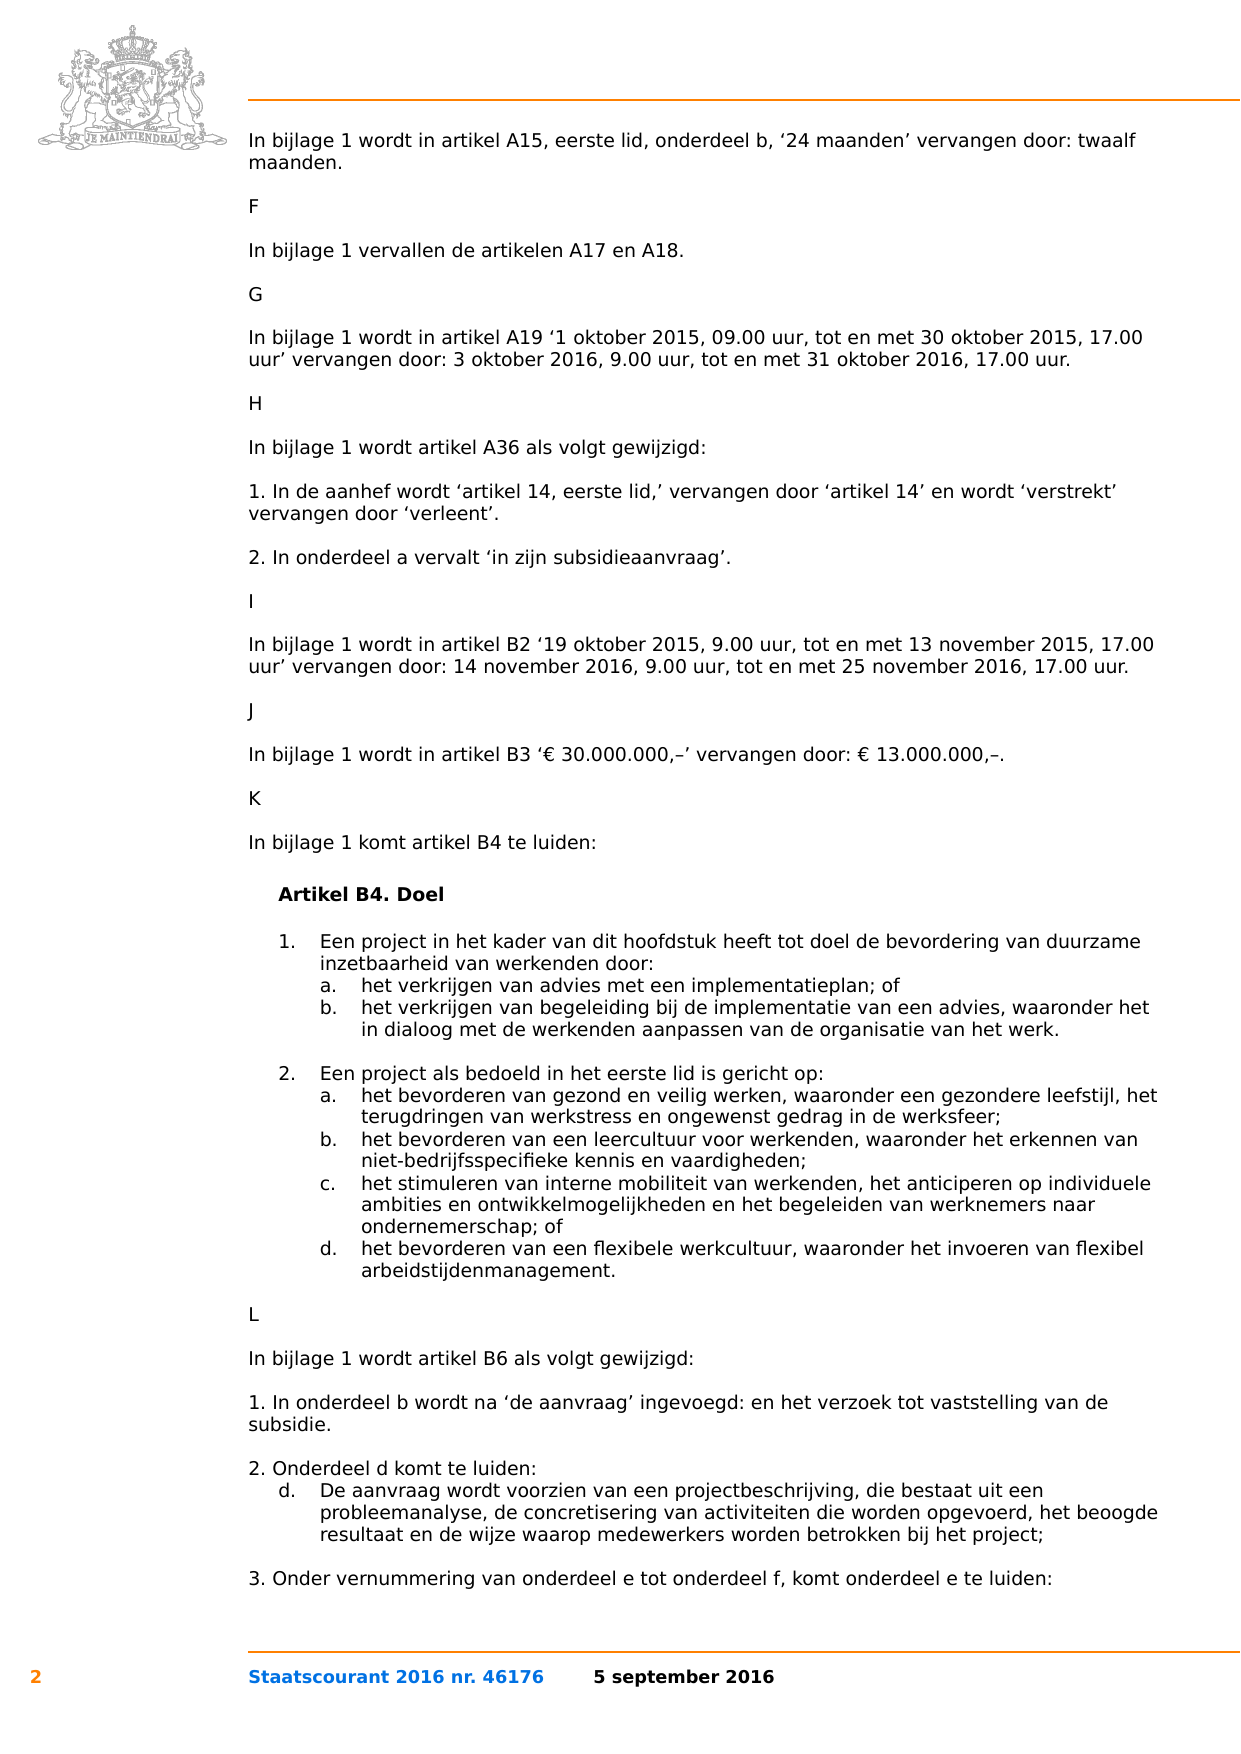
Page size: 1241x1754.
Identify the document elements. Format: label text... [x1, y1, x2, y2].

text In bijlage 1 vervallen de artikelen A17 en A18. [248, 239, 1163, 262]
text In bijlage 1 wordt artikel B6 als volgt gewijzigd: [248, 1348, 1163, 1370]
text H [248, 393, 1163, 415]
text 2. Een project als bedoeld in het eerste lid is gericht op: [278, 1062, 1163, 1084]
text 1. In de aanhef wordt ‘artikel 14, eerste lid,’ vervangen door ‘artikel 14’ en wordt ‘verstrekt’ vervangen door ‘verleent’. [248, 481, 1163, 525]
text d. het bevorderen van een flexibele werkcultuur, waaronder het invoeren van flexibel arbeidstijdenmanagement. [319, 1238, 1163, 1282]
text K [248, 788, 1163, 810]
text d. De aanvraag wordt voorzien van een projectbeschrijving, die bestaat uit een probleemanalyse, de concretisering van activiteiten die worden opgevoerd, het beoogde resultaat en de wijze waarop medewerkers worden betrokken bij het project; [278, 1480, 1163, 1546]
text In bijlage 1 wordt artikel A36 als volgt gewijzigd: [248, 437, 1163, 459]
text G [248, 283, 1163, 305]
text L [248, 1304, 1163, 1326]
text F [248, 196, 1163, 218]
text In bijlage 1 wordt in artikel B2 ‘19 oktober 2015, 9.00 uur, tot en met 13 november 2015, 17.00 uur’ vervangen door: 14 november 2016, 9.00 uur, tot en met 25 november 2016, 17.00 uur. [248, 634, 1163, 678]
text a. het bevorderen van gezond en veilig werken, waaronder een gezondere leefstijl, het terugdringen van werkstress en ongewenst gedrag in de werksfeer; [319, 1084, 1163, 1128]
text c. het stimuleren van interne mobiliteit van werkenden, het anticiperen op individuele ambities en ontwikkelmogelijkheden en het begeleiden van werknemers naar ondernemerschap; of [319, 1172, 1163, 1238]
text 1. In onderdeel b wordt na ‘de aanvraag’ ingevoegd: en het verzoek tot vaststelling van de subsidie. [248, 1392, 1163, 1436]
text 2. Onderdeel d komt te luiden: [248, 1458, 1163, 1480]
text In bijlage 1 wordt in artikel A15, eerste lid, onderdeel b, ‘24 maanden’ vervangen door: twaalf maanden. [248, 130, 1163, 174]
text 1. Een project in het kader van dit hoofdstuk heeft tot doel de bevordering van duurzame inzetbaarheid van werkenden door: [278, 931, 1163, 975]
text b. het bevorderen van een leercultuur voor werkenden, waaronder het erkennen van niet-bedrijfsspecifieke kennis en vaardigheden; [319, 1128, 1163, 1172]
text In bijlage 1 wordt in artikel B3 ‘€ 30.000.000,–’ vervangen door: € 13.000.000,–. [248, 744, 1163, 766]
text J [248, 700, 1163, 722]
text In bijlage 1 wordt in artikel A19 ‘1 oktober 2015, 09.00 uur, tot en met 30 oktober 2015, 17.00 uur’ vervangen door: 3 oktober 2016, 9.00 uur, tot en met 31 oktober 2016, 17.00 uur. [248, 327, 1163, 371]
text a. het verkrijgen van advies met een implementatieplan; of [319, 975, 1163, 997]
text b. het verkrijgen van begeleiding bij de implementatie van een advies, waaronder het in dialoog met de werkenden aanpassen van de organisatie van het werk. [319, 997, 1163, 1041]
text 3. Onder vernummering van onderdeel e tot onderdeel f, komt onderdeel e te luiden: [248, 1567, 1163, 1589]
picture [38, 25, 227, 150]
subtitle Artikel B4. Doel [278, 884, 1163, 906]
text In bijlage 1 komt artikel B4 te luiden: [248, 832, 1163, 854]
text 2. In onderdeel a vervalt ‘in zijn subsidieaanvraag’. [248, 547, 1163, 569]
text I [248, 591, 1163, 612]
